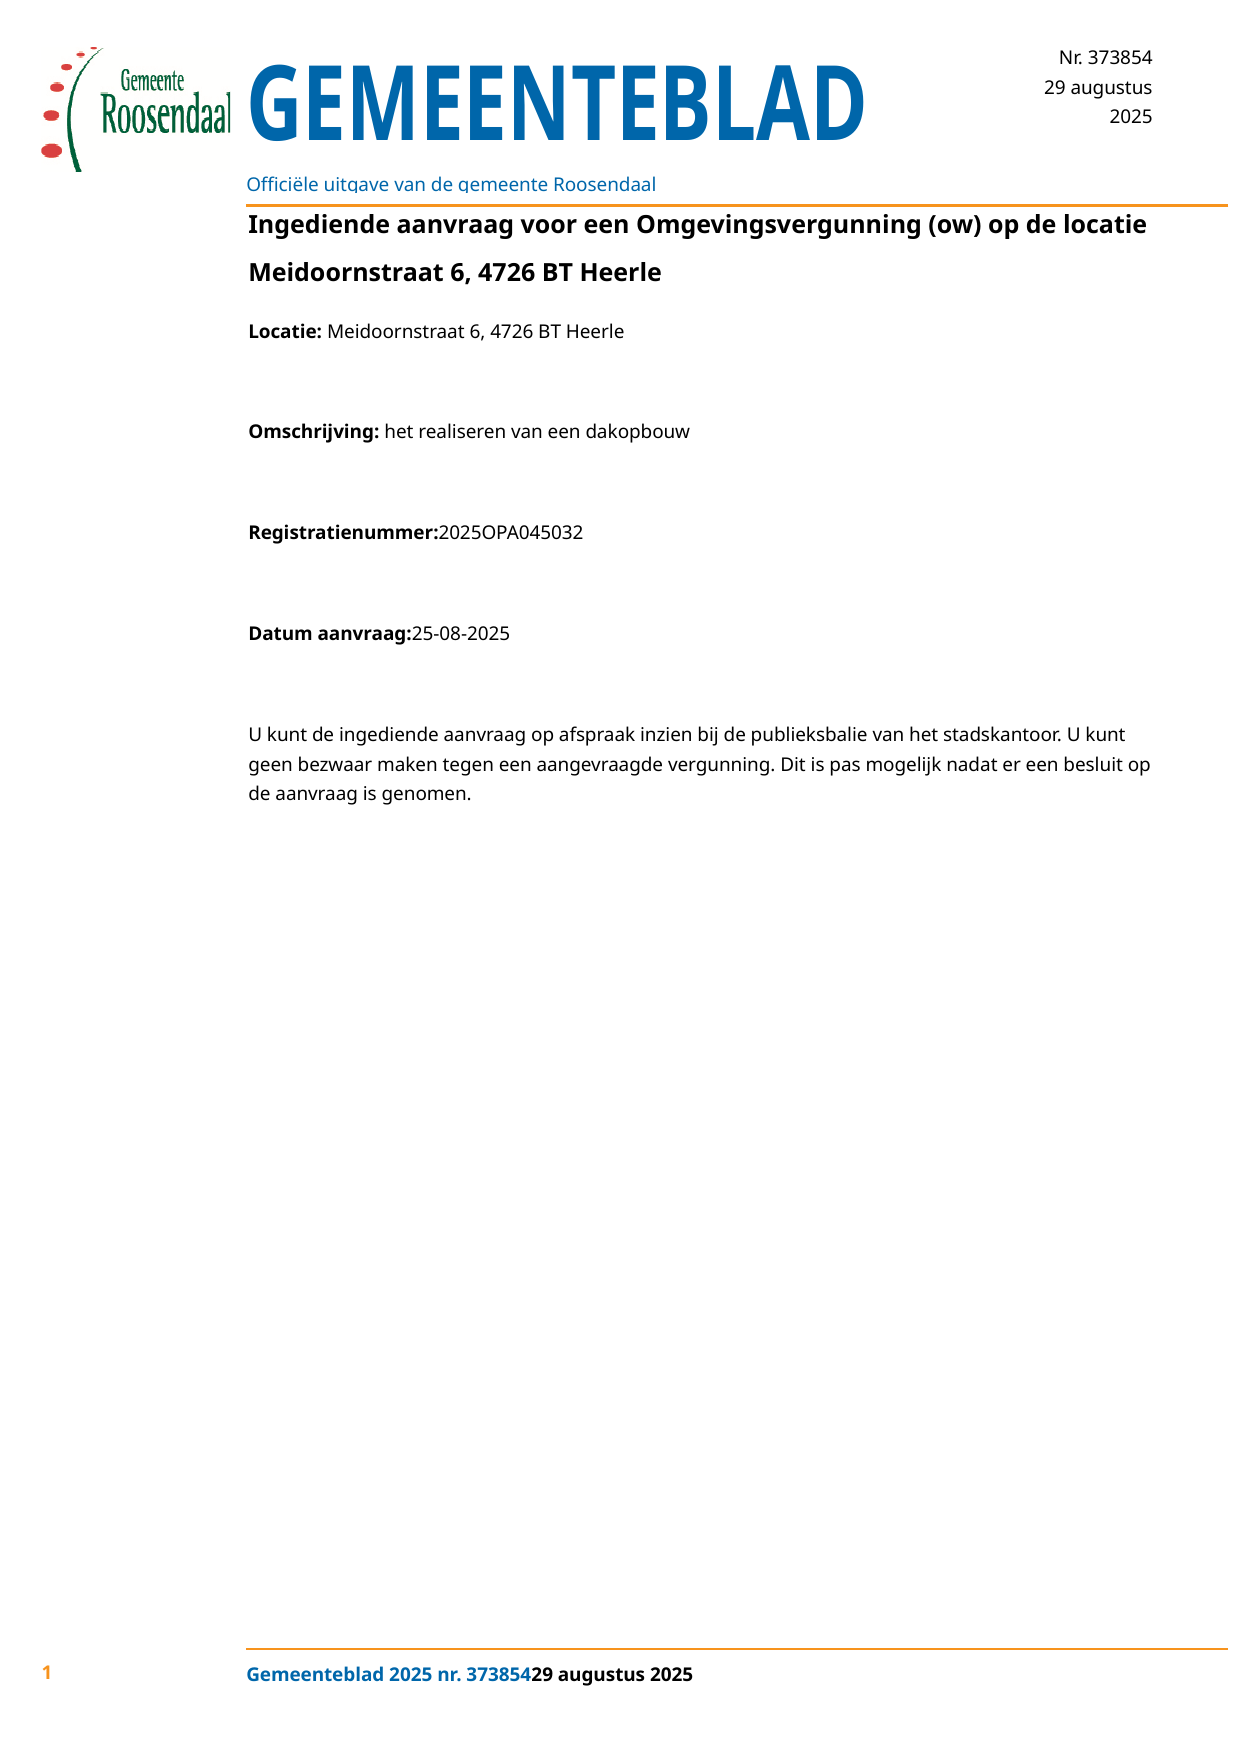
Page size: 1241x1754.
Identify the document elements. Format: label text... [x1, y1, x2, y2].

text Registratienummer:2025OPA045032 [248, 519, 1152, 545]
text Omschrijving: het realiseren van een dakopbouw [248, 419, 1152, 444]
text U kunt de ingediende aanvraag op afspraak inzien bij de publieksbalie van het stadskantoor. U kunt geen bezwaar maken tegen een aangevraagde vergunning. Dit is pas mogelijk nadat er een besluit op de aanvraag is genomen. [248, 721, 1152, 806]
text Locatie: Meidoornstraat 6, 4726 BT Heerle [248, 318, 1152, 344]
text Ingediende aanvraag voor een Omgevingsvergunning (ow) op de locatie Meidoornstraat 6, 4726 BT Heerle [248, 207, 1152, 288]
picture [41, 47, 231, 172]
text Datum aanvraag:25-08-2025 [248, 620, 1152, 646]
